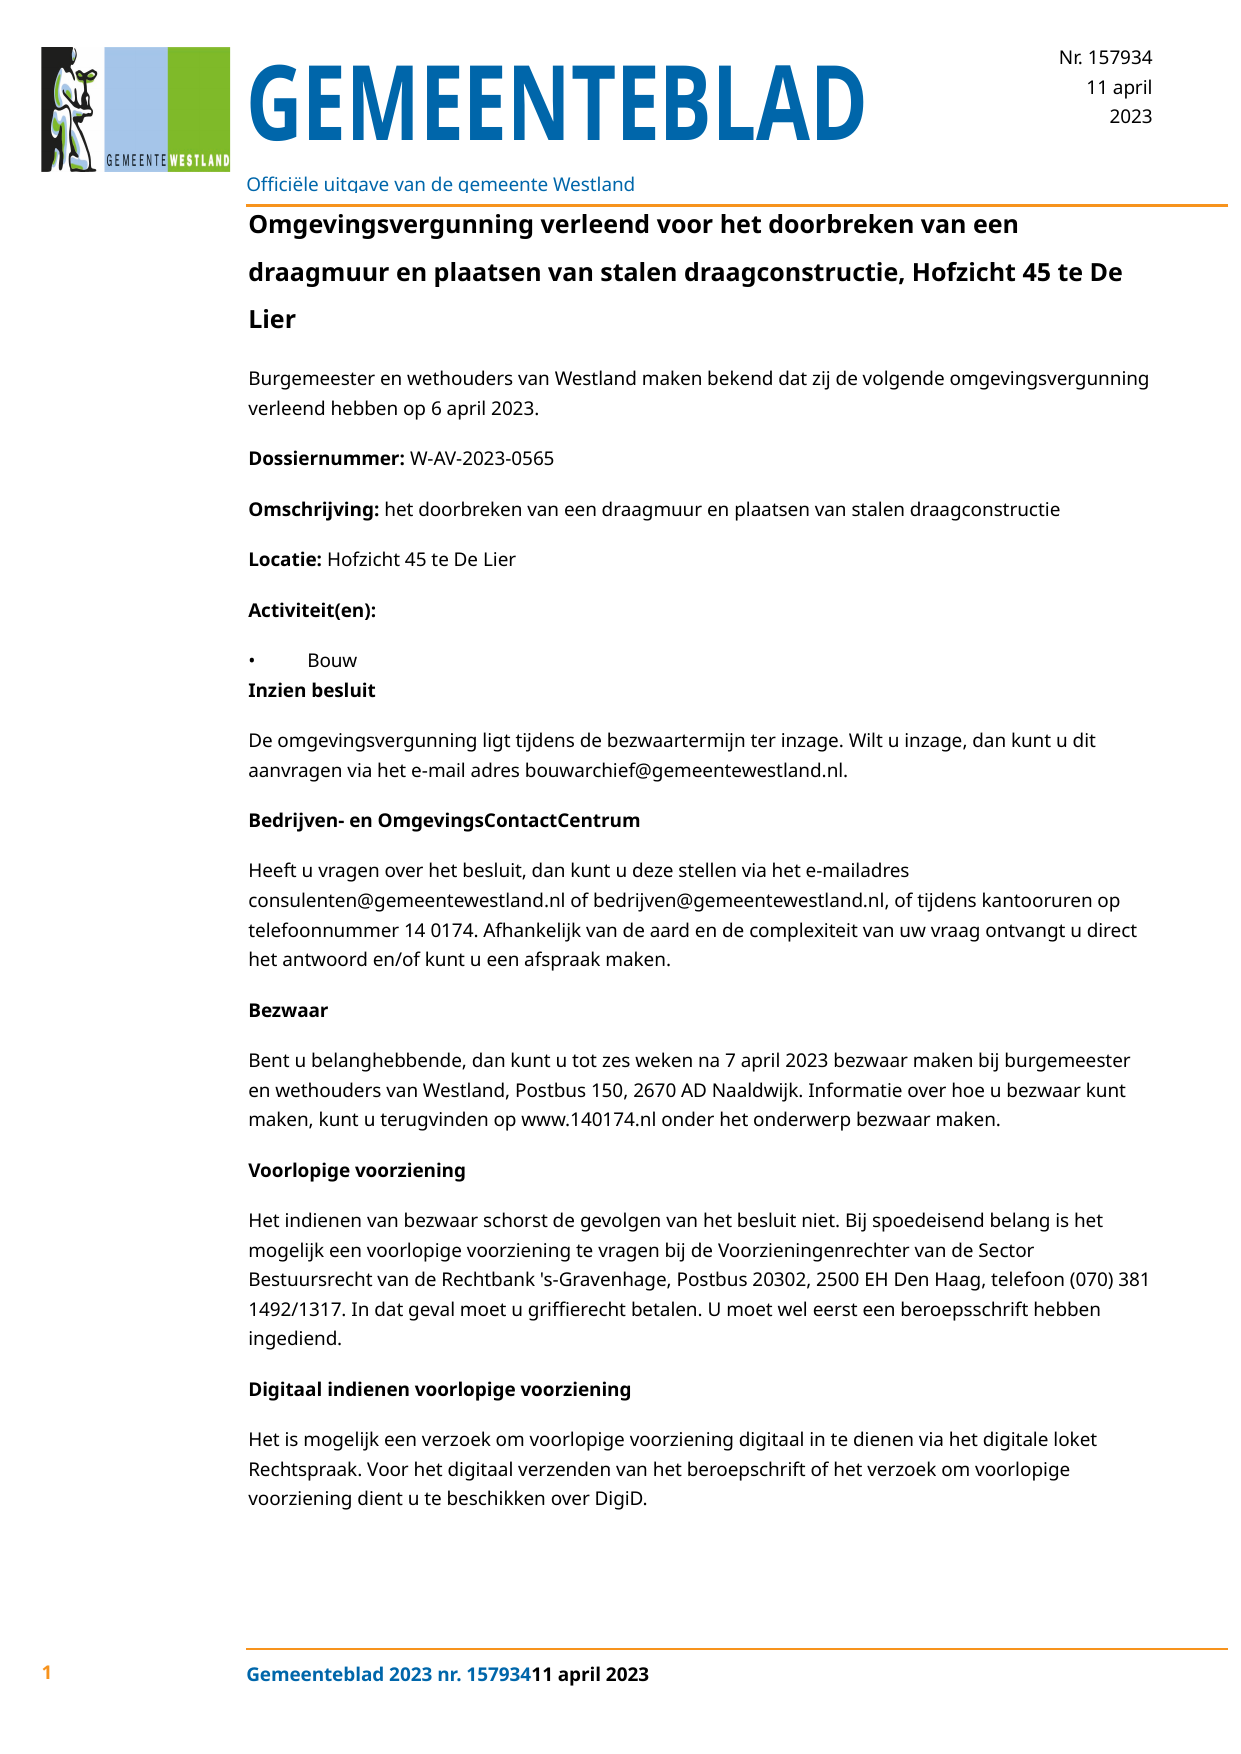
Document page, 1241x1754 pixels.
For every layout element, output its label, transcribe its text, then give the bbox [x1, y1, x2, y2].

text Omgevingsvergunning verleend voor het doorbreken van een draagmuur en plaatsen van stalen draagconstructie, Hofzicht 45 te De Lier [248, 207, 1152, 336]
text De omgevingsvergunning ligt tijdens de bezwaartermijn ter inzage. Wilt u inzage, dan kunt u dit aanvragen via het e-mail adres bouwarchief@gemeentewestland.nl. [248, 727, 1152, 782]
text Bedrijven- en OmgevingsContactCentrum [248, 807, 1152, 833]
text Locatie: Hofzicht 45 te De Lier [248, 546, 1152, 572]
text Activiteit(en): [248, 597, 1152, 622]
list Bouw [248, 647, 1152, 673]
text Het is mogelijk een verzoek om voorlopige voorziening digitaal in te dienen via het digitale loket Rechtspraak. Voor het digitaal verzenden van het beroepschrift of het verzoek om voorlopige voorziening dient u te beschikken over DigiD. [248, 1426, 1152, 1511]
text Bent u belanghebbende, dan kunt u tot zes weken na 7 april 2023 bezwaar maken bij burgemeester en wethouders van Westland, Postbus 150, 2670 AD Naaldwijk. Informatie over hoe u bezwaar kunt maken, kunt u terugvinden op www.140174.nl onder het onderwerp bezwaar maken. [248, 1047, 1152, 1132]
text Dossiernummer: W-AV-2023-0565 [248, 446, 1152, 471]
text Bezwaar [248, 997, 1152, 1022]
text Voorlopige voorziening [248, 1157, 1152, 1182]
text Heeft u vragen over het besluit, dan kunt u deze stellen via het e-mailadres consulenten@gemeentewestland.nl of bedrijven@gemeentewestland.nl, of tijdens kantooruren op telefoonnummer 14 0174. Afhankelijk van de aard en de complexiteit van uw vraag ontvangt u direct het antwoord en/of kunt u een afspraak maken. [248, 858, 1152, 972]
text Het indienen van bezwaar schorst de gevolgen van het besluit niet. Bij spoedeisend belang is het mogelijk een voorlopige voorziening te vragen bij de Voorzieningenrechter van de Sector Bestuursrecht van de Rechtbank 's-Gravenhage, Postbus 20302, 2500 EH Den Haag, telefoon (070) 381 1492/1317. In dat geval moet u griffierecht betalen. U moet wel eerst een beroepsschrift hebben ingediend. [248, 1207, 1152, 1351]
text Digitaal indienen voorlopige voorziening [248, 1376, 1152, 1402]
text Omschrijving: het doorbreken van een draagmuur en plaatsen van stalen draagconstructie [248, 496, 1152, 522]
picture [41, 47, 231, 172]
text Inzien besluit [248, 677, 1152, 702]
text Burgemeester en wethouders van Westland maken bekend dat zij de volgende omgevingsvergunning verleend hebben op 6 april 2023. [248, 366, 1152, 421]
